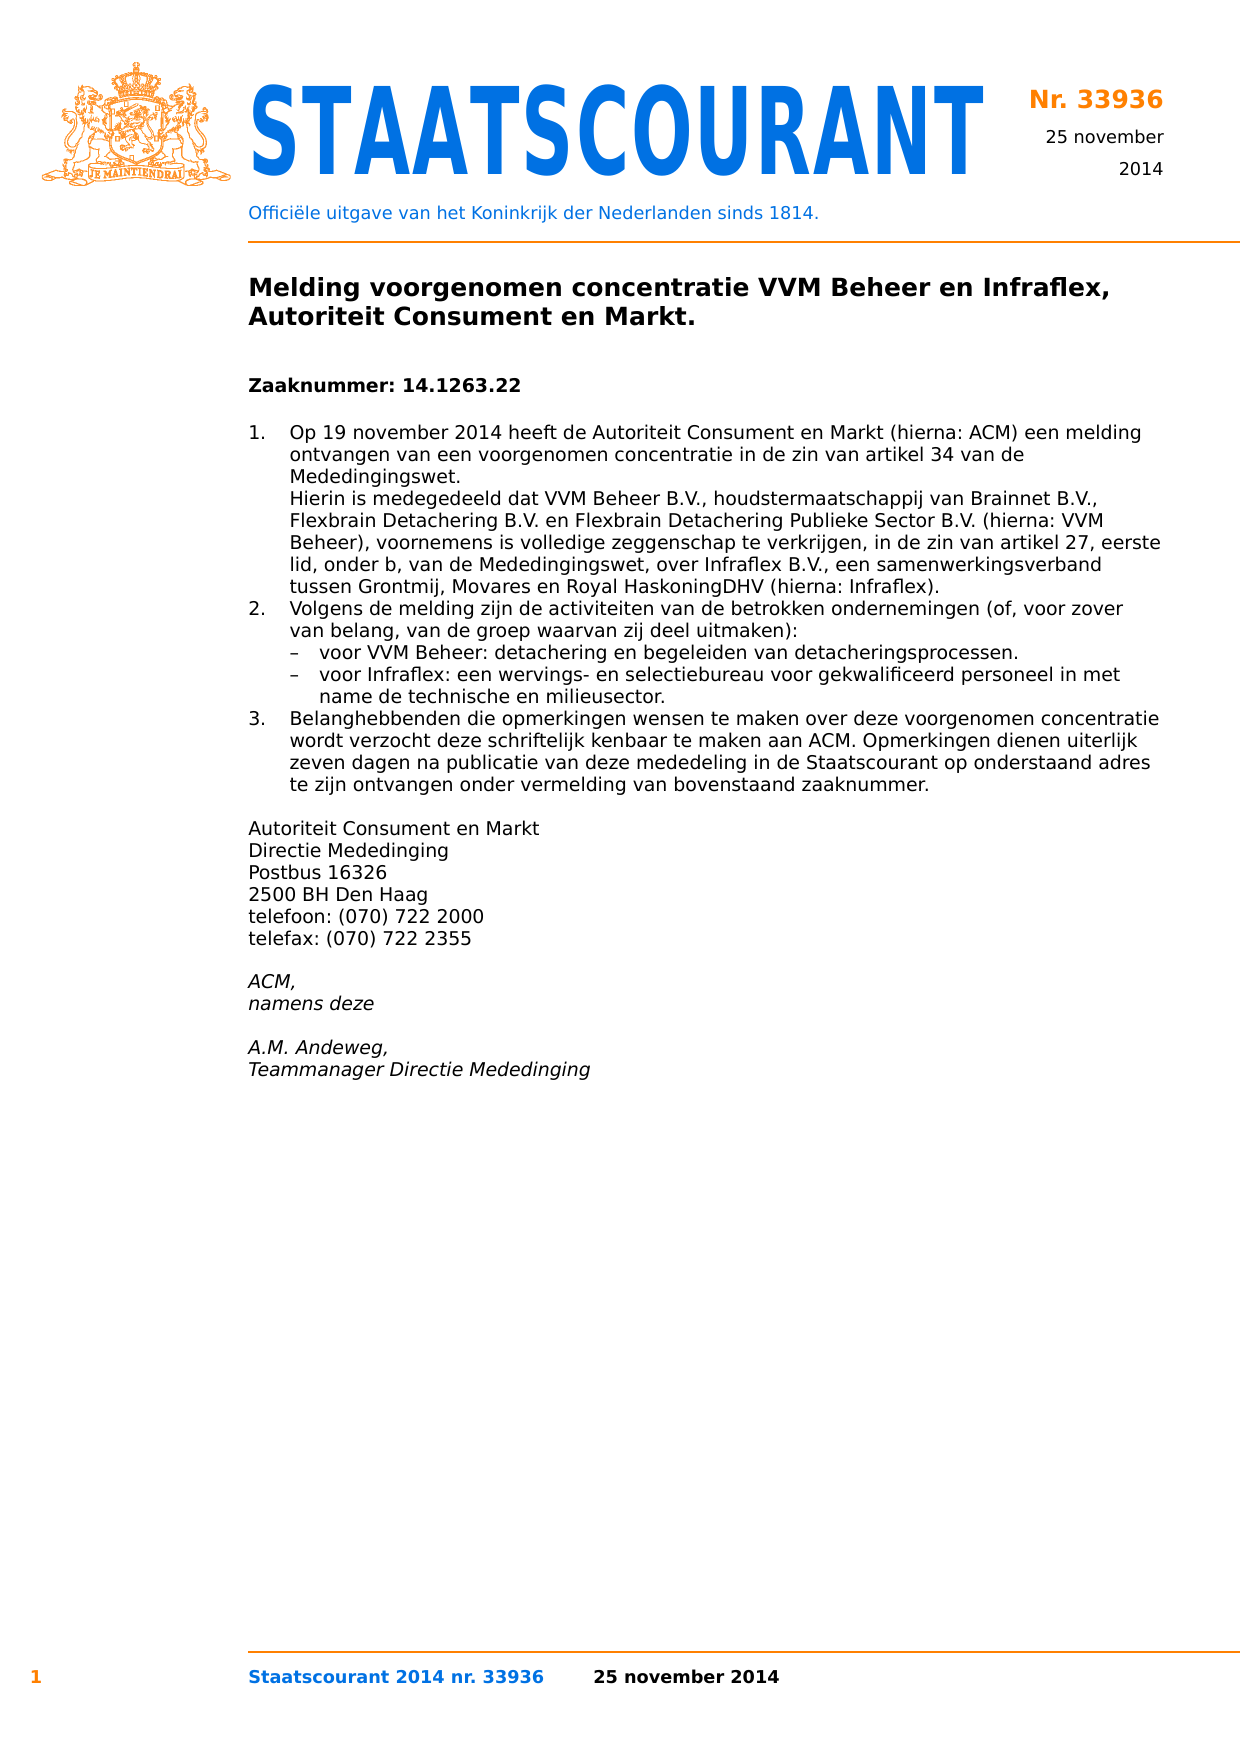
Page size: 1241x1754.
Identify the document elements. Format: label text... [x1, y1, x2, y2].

table_cell 2014 [998, 153, 1240, 203]
text Postbus 16326 [248, 862, 1163, 883]
text – voor Infraflex: een wervings- en selectiebureau voor gekwalificeerd personeel in met name de technische en milieusector. [289, 664, 1163, 708]
table_header STAATSCOURANT [248, 62, 998, 203]
text Autoriteit Consument en Markt [248, 818, 1163, 839]
text 3. Belanghebbenden die opmerkingen wensen te maken over deze voorgenomen concentratie wordt verzocht deze schriftelijk kenbaar te maken aan ACM. Opmerkingen dienen uiterlijk zeven dagen na publicatie van deze mededeling in de Staatscourant op onderstaand adres te zijn ontvangen onder vermelding van bovenstaand zaaknummer. [248, 708, 1163, 796]
subtitle Zaaknummer: 14.1263.22 [248, 375, 1163, 397]
text telefax: (070) 722 2355 [248, 927, 1163, 949]
text ACM, namens deze A.M. Andeweg, Teammanager Directie Mededinging [248, 971, 1163, 1081]
text 1. Op 19 november 2014 heeft de Autoriteit Consument en Markt (hierna: ACM) een melding ontvangen van een voorgenomen concentratie in de zin van artikel 34 van de Mededingingswet. [248, 422, 1163, 488]
table_cell 25 november [998, 121, 1240, 153]
text 2500 BH Den Haag [248, 883, 1163, 906]
table_cell Officiële uitgave van het Koninkrijk der Nederlanden sinds 1814. [248, 203, 1240, 241]
table_header [25, 62, 248, 241]
subtitle Melding voorgenomen concentratie VVM Beheer en Infraflex, Autoriteit Consument en Markt. [248, 273, 1163, 331]
text Hierin is medegedeeld dat VVM Beheer B.V., houdstermaatschappij van Brainnet B.V., Flexbrain Detachering B.V. en Flexbrain Detachering Publieke Sector B.V. (hierna: VVM Beheer), voornemens is volledige zeggenschap te verkrijgen, in de zin van artikel 27, eerste lid, onder b, van de Mededingingswet, over Infraflex B.V., een samenwerkingsverband tussen Grontmij, Movares en Royal HaskoningDHV (hierna: Infraflex). [289, 488, 1163, 598]
table_header Nr. 33936 [998, 62, 1240, 121]
text telefoon: (070) 722 2000 [248, 906, 1163, 927]
picture [41, 62, 231, 186]
text – voor VVM Beheer: detachering en begeleiden van detacheringsprocessen. [289, 642, 1163, 664]
text 2. Volgens de melding zijn de activiteiten van de betrokken ondernemingen (of, voor zover van belang, van de groep waarvan zij deel uitmaken): [248, 598, 1163, 642]
text Directie Mededinging [248, 839, 1163, 862]
